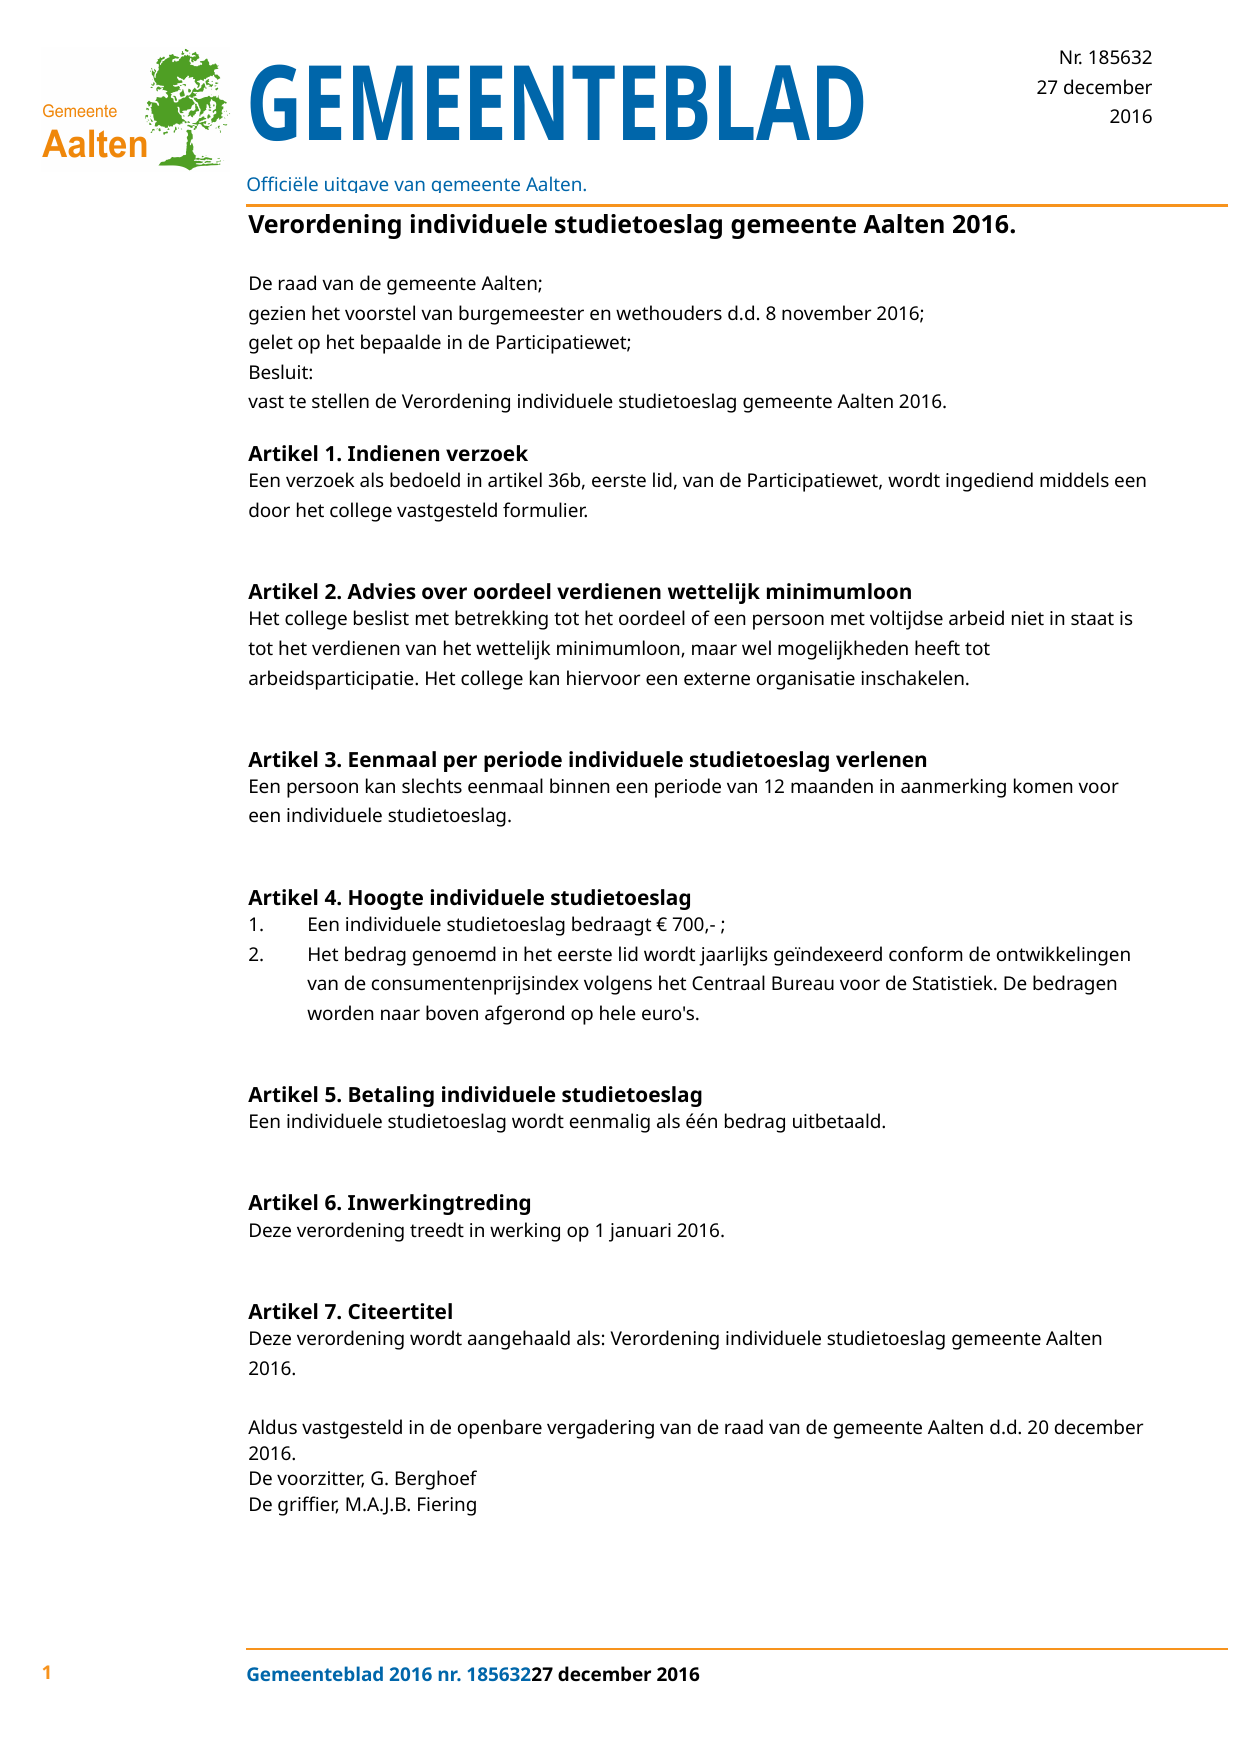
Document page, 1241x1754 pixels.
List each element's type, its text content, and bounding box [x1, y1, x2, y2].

text Een individuele studietoeslag wordt eenmalig als één bedrag uitbetaald. [248, 1108, 1152, 1134]
text gelet op het bepaalde in de Participatiewet; [248, 329, 1152, 355]
list Het bedrag genoemd in het eerste lid wordt jaarlijks geïndexeerd conform de ontwikkelingen van de consumentenprijsindex volgens het Centraal Bureau voor de Statistiek. De bedragen worden naar boven afgerond op hele euro's. [248, 941, 1152, 1026]
text Artikel 6. Inwerkingtreding [248, 1188, 1152, 1217]
text De voorzitter, G. Berghoef [248, 1465, 1152, 1491]
text De griffier, M.A.J.B. Fiering [248, 1491, 1152, 1517]
text Verordening individuele studietoeslag gemeente Aalten 2016. [248, 207, 1152, 241]
text Deze verordening treedt in werking op 1 januari 2016. [248, 1217, 1152, 1242]
text Artikel 3. Eenmaal per periode individuele studietoeslag verlenen [248, 745, 1152, 773]
text Artikel 2. Advies over oordeel verdienen wettelijk minimumloon [248, 577, 1152, 606]
picture [41, 47, 231, 172]
text Aldus vastgesteld in de openbare vergadering van de raad van de gemeente Aalten d.d. 20 december 2016. [248, 1414, 1152, 1465]
text Een persoon kan slechts eenmaal binnen een periode van 12 maanden in aanmerking komen voor een individuele studietoeslag. [248, 773, 1152, 828]
text Besluit: [248, 359, 1152, 385]
text vast te stellen de Verordening individuele studietoeslag gemeente Aalten 2016. [248, 389, 1152, 414]
list Een individuele studietoeslag bedraagt € 700,- ; [248, 911, 1152, 937]
text Artikel 4. Hoogte individuele studietoeslag [248, 883, 1152, 911]
text Het college beslist met betrekking tot het oordeel of een persoon met voltijdse arbeid niet in staat is tot het verdienen van het wettelijk minimumloon, maar wel mogelijkheden heeft tot arbeidsparticipatie. Het college kan hiervoor een externe organisatie inschakelen. [248, 606, 1152, 690]
text Deze verordening wordt aangehaald als: Verordening individuele studietoeslag gemeente Aalten 2016. [248, 1325, 1152, 1381]
text Artikel 1. Indienen verzoek [248, 439, 1152, 467]
text Artikel 7. Citeertitel [248, 1297, 1152, 1325]
text Artikel 5. Betaling individuele studietoeslag [248, 1080, 1152, 1108]
text De raad van de gemeente Aalten; [248, 270, 1152, 296]
text gezien het voorstel van burgemeester en wethouders d.d. 8 november 2016; [248, 300, 1152, 326]
text Een verzoek als bedoeld in artikel 36b, eerste lid, van de Participatiewet, wordt ingediend middels een door het college vastgesteld formulier. [248, 467, 1152, 523]
